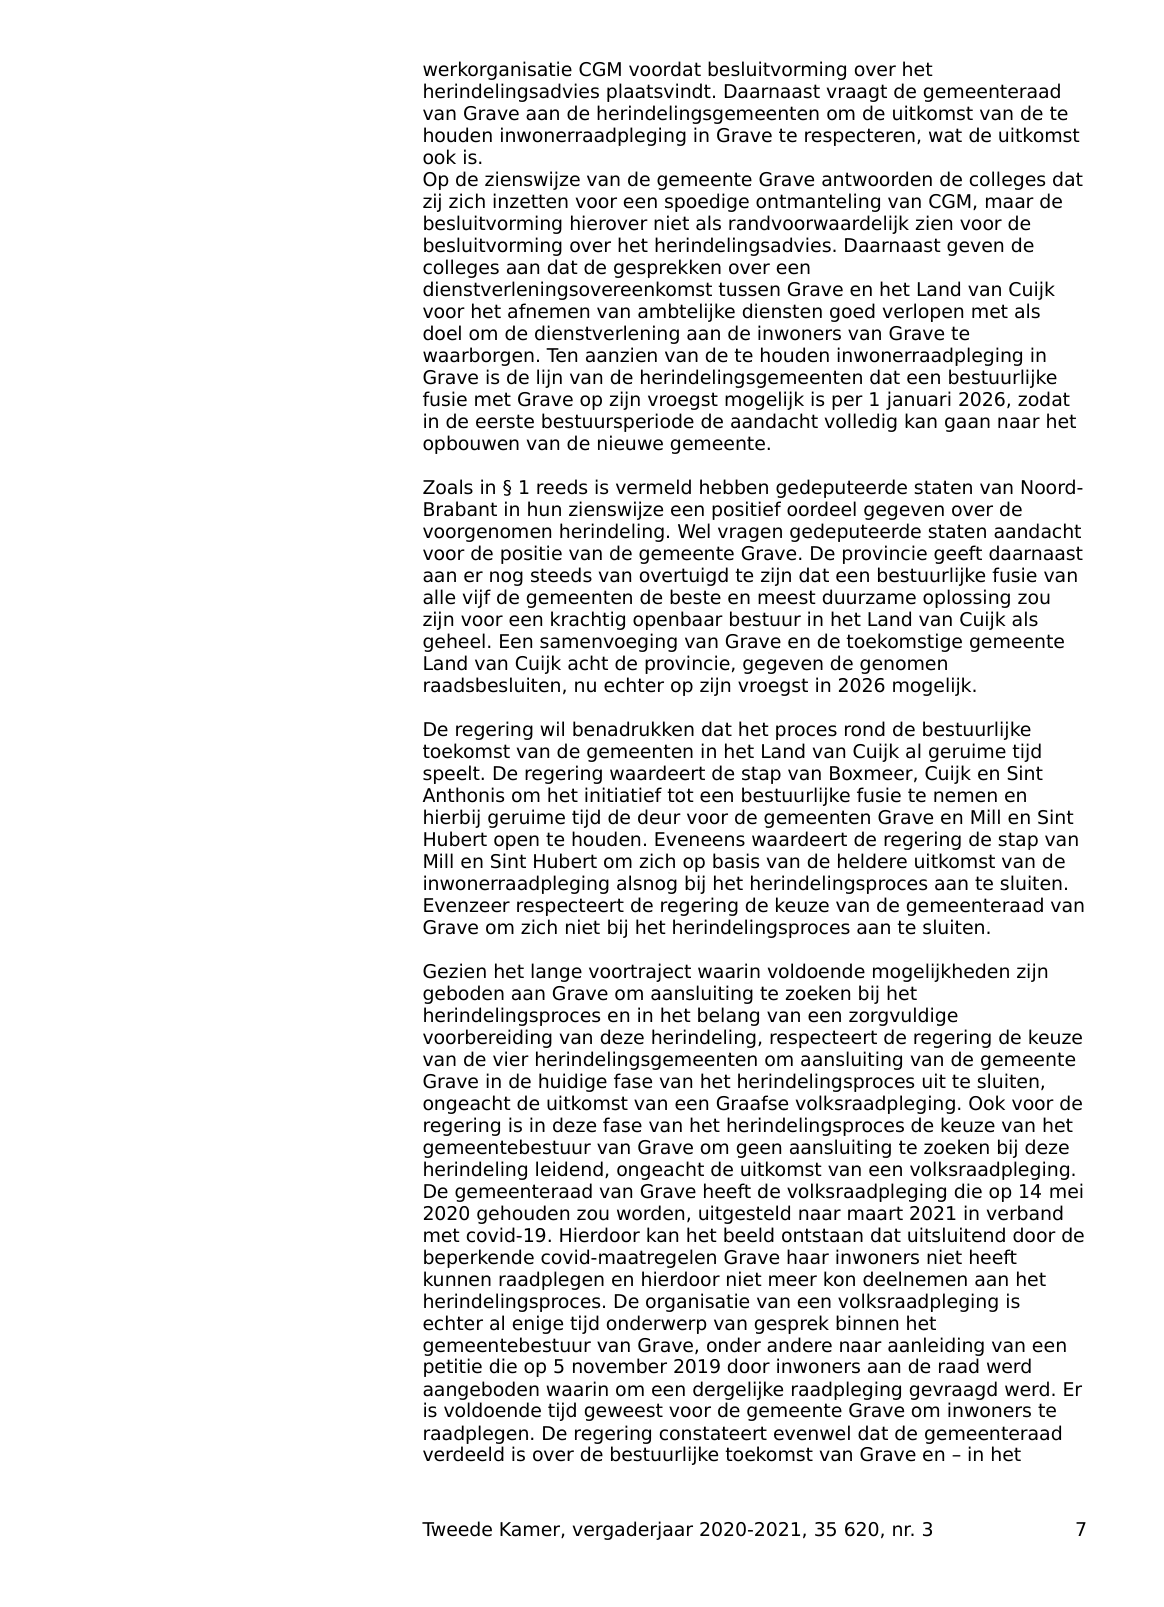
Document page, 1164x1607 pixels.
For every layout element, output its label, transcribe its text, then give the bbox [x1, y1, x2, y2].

text Gezien het lange voortraject waarin voldoende mogelijkheden zijn geboden aan Grave om aansluiting te zoeken bij het herindelingsproces en in het belang van een zorgvuldige voorbereiding van deze herindeling, respecteert de regering de keuze van de vier herindelingsgemeenten om aansluiting van de gemeente Grave in de huidige fase van het herindelingsproces uit te sluiten, ongeacht de uitkomst van een Graafse volksraadpleging. Ook voor de regering is in deze fase van het herindelingsproces de keuze van het gemeentebestuur van Grave om geen aansluiting te zoeken bij deze herindeling leidend, ongeacht de uitkomst van een volksraadpleging. De gemeenteraad van Grave heeft de volksraadpleging die op 14 mei 2020 gehouden zou worden, uitgesteld naar maart 2021 in verband met covid-19. Hierdoor kan het beeld ontstaan dat uitsluitend door de beperkende covid-maatregelen Grave haar inwoners niet heeft kunnen raadplegen en hierdoor niet meer kon deelnemen aan het herindelingsproces. De organisatie van een volksraadpleging is echter al enige tijd onderwerp van gesprek binnen het gemeentebestuur van Grave, onder andere naar aanleiding van een petitie die op 5 november 2019 door inwoners aan de raad werd aangeboden waarin om een dergelijke raadpleging gevraagd werd. Er is voldoende tijd geweest voor de gemeente Grave om inwoners te raadplegen. De regering constateert evenwel dat de gemeenteraad verdeeld is over de bestuurlijke toekomst van Grave en – in het [422, 961, 1087, 1466]
text Op de zienswijze van de gemeente Grave antwoorden de colleges dat zij zich inzetten voor een spoedige ontmanteling van CGM, maar de besluitvorming hierover niet als randvoorwaardelijk zien voor de besluitvorming over het herindelingsadvies. Daarnaast geven de colleges aan dat de gesprekken over een dienstverleningsovereenkomst tussen Grave en het Land van Cuijk voor het afnemen van ambtelijke diensten goed verlopen met als doel om de dienstverlening aan de inwoners van Grave te waarborgen. Ten aanzien van de te houden inwonerraadpleging in Grave is de lijn van de herindelingsgemeenten dat een bestuurlijke fusie met Grave op zijn vroegst mogelijk is per 1 januari 2026, zodat in de eerste bestuursperiode de aandacht volledig kan gaan naar het opbouwen van de nieuwe gemeente. [422, 169, 1087, 455]
text Zoals in § 1 reeds is vermeld hebben gedeputeerde staten van Noord-Brabant in hun zienswijze een positief oordeel gegeven over de voorgenomen herindeling. Wel vragen gedeputeerde staten aandacht voor de positie van de gemeente Grave. De provincie geeft daarnaast aan er nog steeds van overtuigd te zijn dat een bestuurlijke fusie van alle vijf de gemeenten de beste en meest duurzame oplossing zou zijn voor een krachtig openbaar bestuur in het Land van Cuijk als geheel. Een samenvoeging van Grave en de toekomstige gemeente Land van Cuijk acht de provincie, gegeven de genomen raadsbesluiten, nu echter op zijn vroegst in 2026 mogelijk. [422, 477, 1087, 697]
text De regering wil benadrukken dat het proces rond de bestuurlijke toekomst van de gemeenten in het Land van Cuijk al geruime tijd speelt. De regering waardeert de stap van Boxmeer, Cuijk en Sint Anthonis om het initiatief tot een bestuurlijke fusie te nemen en hierbij geruime tijd de deur voor de gemeenten Grave en Mill en Sint Hubert open te houden. Eveneens waardeert de regering de stap van Mill en Sint Hubert om zich op basis van de heldere uitkomst van de inwonerraadpleging alsnog bij het herindelingsproces aan te sluiten. Evenzeer respecteert de regering de keuze van de gemeenteraad van Grave om zich niet bij het herindelingsproces aan te sluiten. [422, 719, 1087, 939]
text werkorganisatie CGM voordat besluitvorming over het herindelingsadvies plaatsvindt. Daarnaast vraagt de gemeenteraad van Grave aan de herindelingsgemeenten om de uitkomst van de te houden inwonerraadpleging in Grave te respecteren, wat de uitkomst ook is. [422, 59, 1087, 169]
